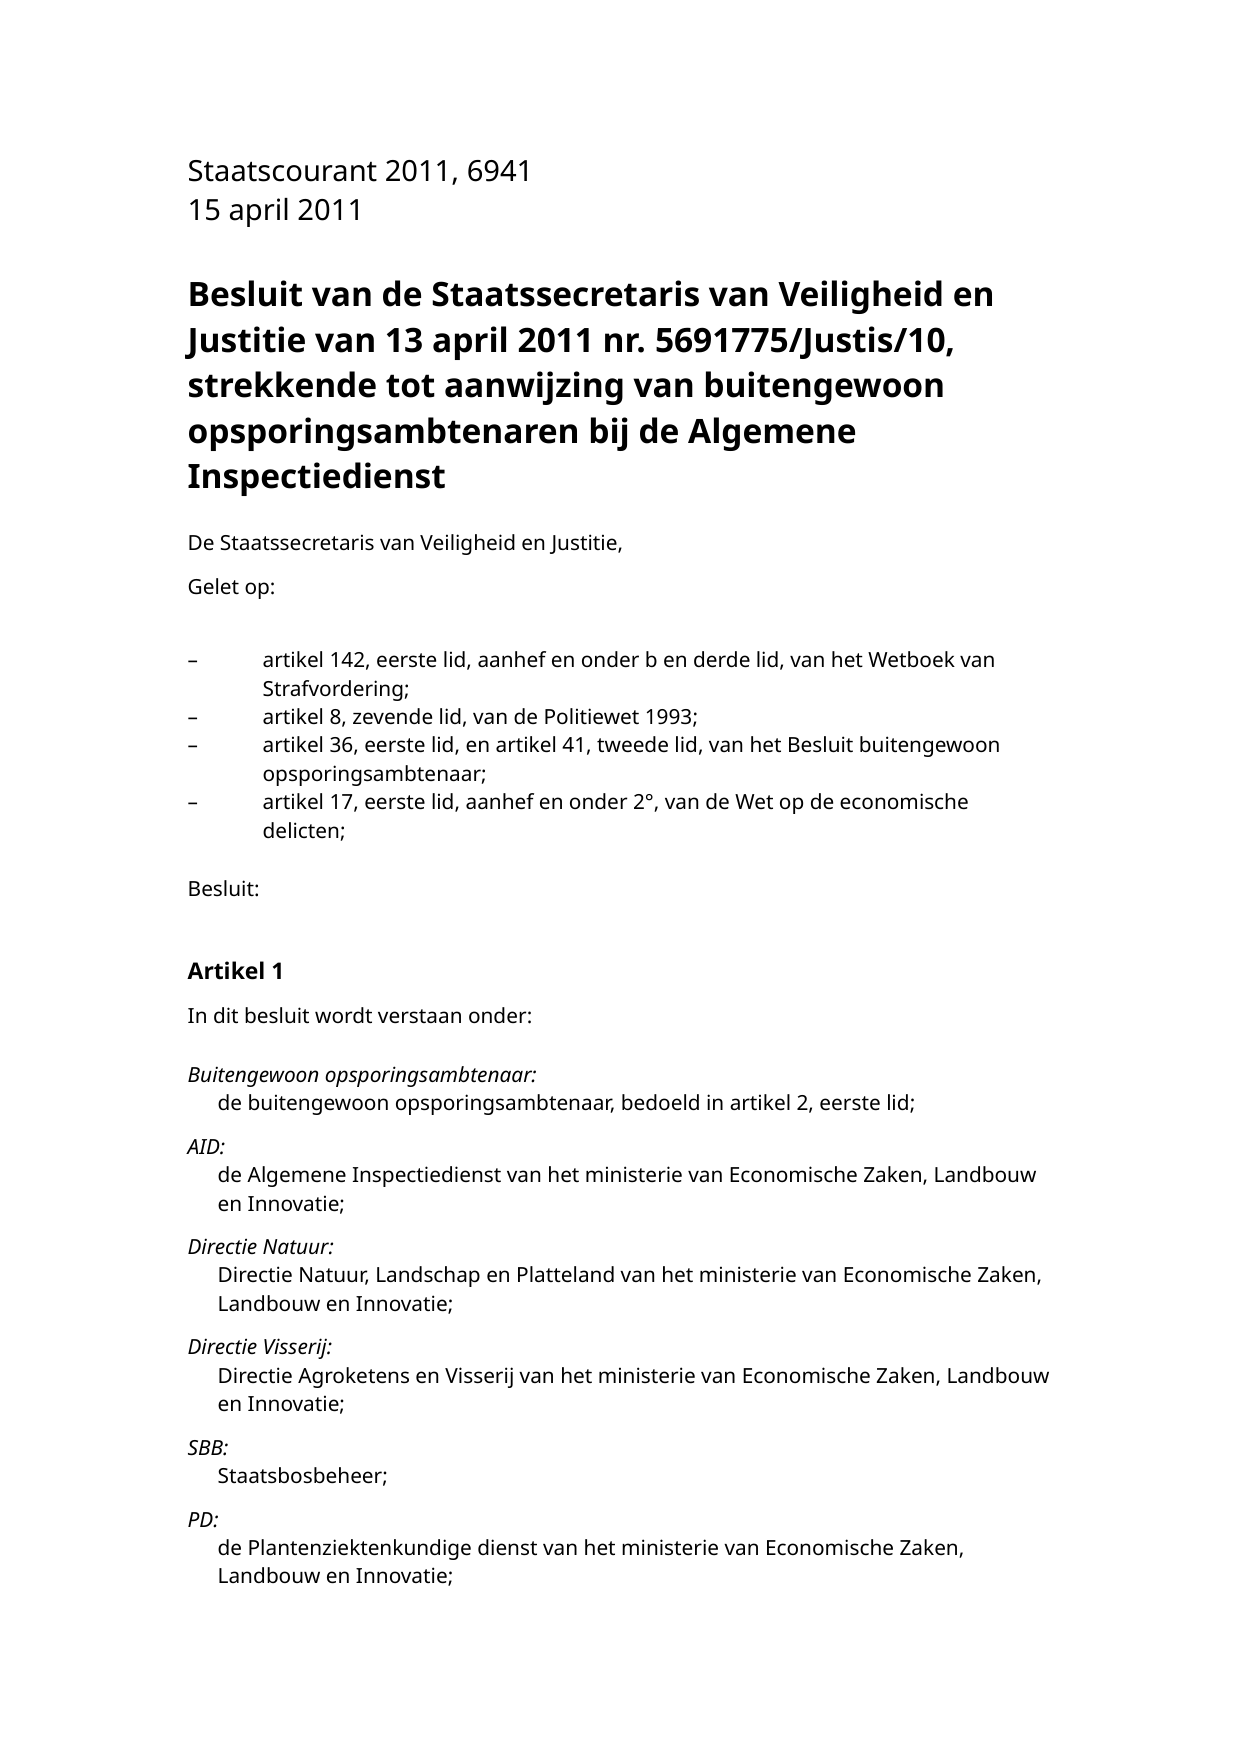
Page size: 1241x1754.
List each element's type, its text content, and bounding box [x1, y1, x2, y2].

text De Staatssecretaris van Veiligheid en Justitie, [187, 528, 1053, 557]
text Besluit: [187, 874, 1053, 903]
text AID: [187, 1132, 1053, 1160]
text Directie Agroketens en Visserij van het ministerie van Economische Zaken, Landbouw en Innovatie; [217, 1361, 1053, 1418]
text Directie Visserij: [187, 1332, 1053, 1361]
text SBB: [187, 1433, 1053, 1461]
text 15 april 2011 [187, 190, 1053, 229]
text In dit besluit wordt verstaan onder: [187, 1002, 1053, 1030]
list artikel 8, zevende lid, van de Politiewet 1993; [187, 702, 1053, 731]
text Gelet op: [187, 572, 1053, 600]
list artikel 142, eerste lid, aanhef en onder b en derde lid, van het Wetboek van Strafvordering; [187, 645, 1053, 702]
text PD: [187, 1505, 1053, 1533]
text Staatsbosbeheer; [217, 1461, 1053, 1490]
subtitle Besluit van de Staatssecretaris van Veiligheid en Justitie van 13 april 2011 nr. 5691775/Justis/10, strekkende tot aanwijzing van buitengewoon opsporingsambtenaren bij de Algemene Inspectiedienst [187, 271, 1053, 498]
text de buitengewoon opsporingsambtenaar, bedoeld in artikel 2, eerste lid; [217, 1088, 1053, 1117]
text de Algemene Inspectiedienst van het ministerie van Economische Zaken, Landbouw en Innovatie; [217, 1160, 1053, 1217]
text Directie Natuur, Landschap en Platteland van het ministerie van Economische Zaken, Landbouw en Innovatie; [217, 1261, 1053, 1317]
text Directie Natuur: [187, 1232, 1053, 1261]
text Buitengewoon opsporingsambtenaar: [187, 1060, 1053, 1088]
text de Plantenziektenkundige dienst van het ministerie van Economische Zaken, Landbouw en Innovatie; [217, 1533, 1053, 1590]
list artikel 17, eerste lid, aanhef en onder 2°, van de Wet op de economische delicten; [187, 787, 1053, 844]
subtitle Artikel 1 [187, 955, 1053, 987]
text Staatscourant 2011, 6941 [187, 150, 1053, 190]
list artikel 36, eerste lid, en artikel 41, tweede lid, van het Besluit buitengewoon opsporingsambtenaar; [187, 731, 1053, 787]
